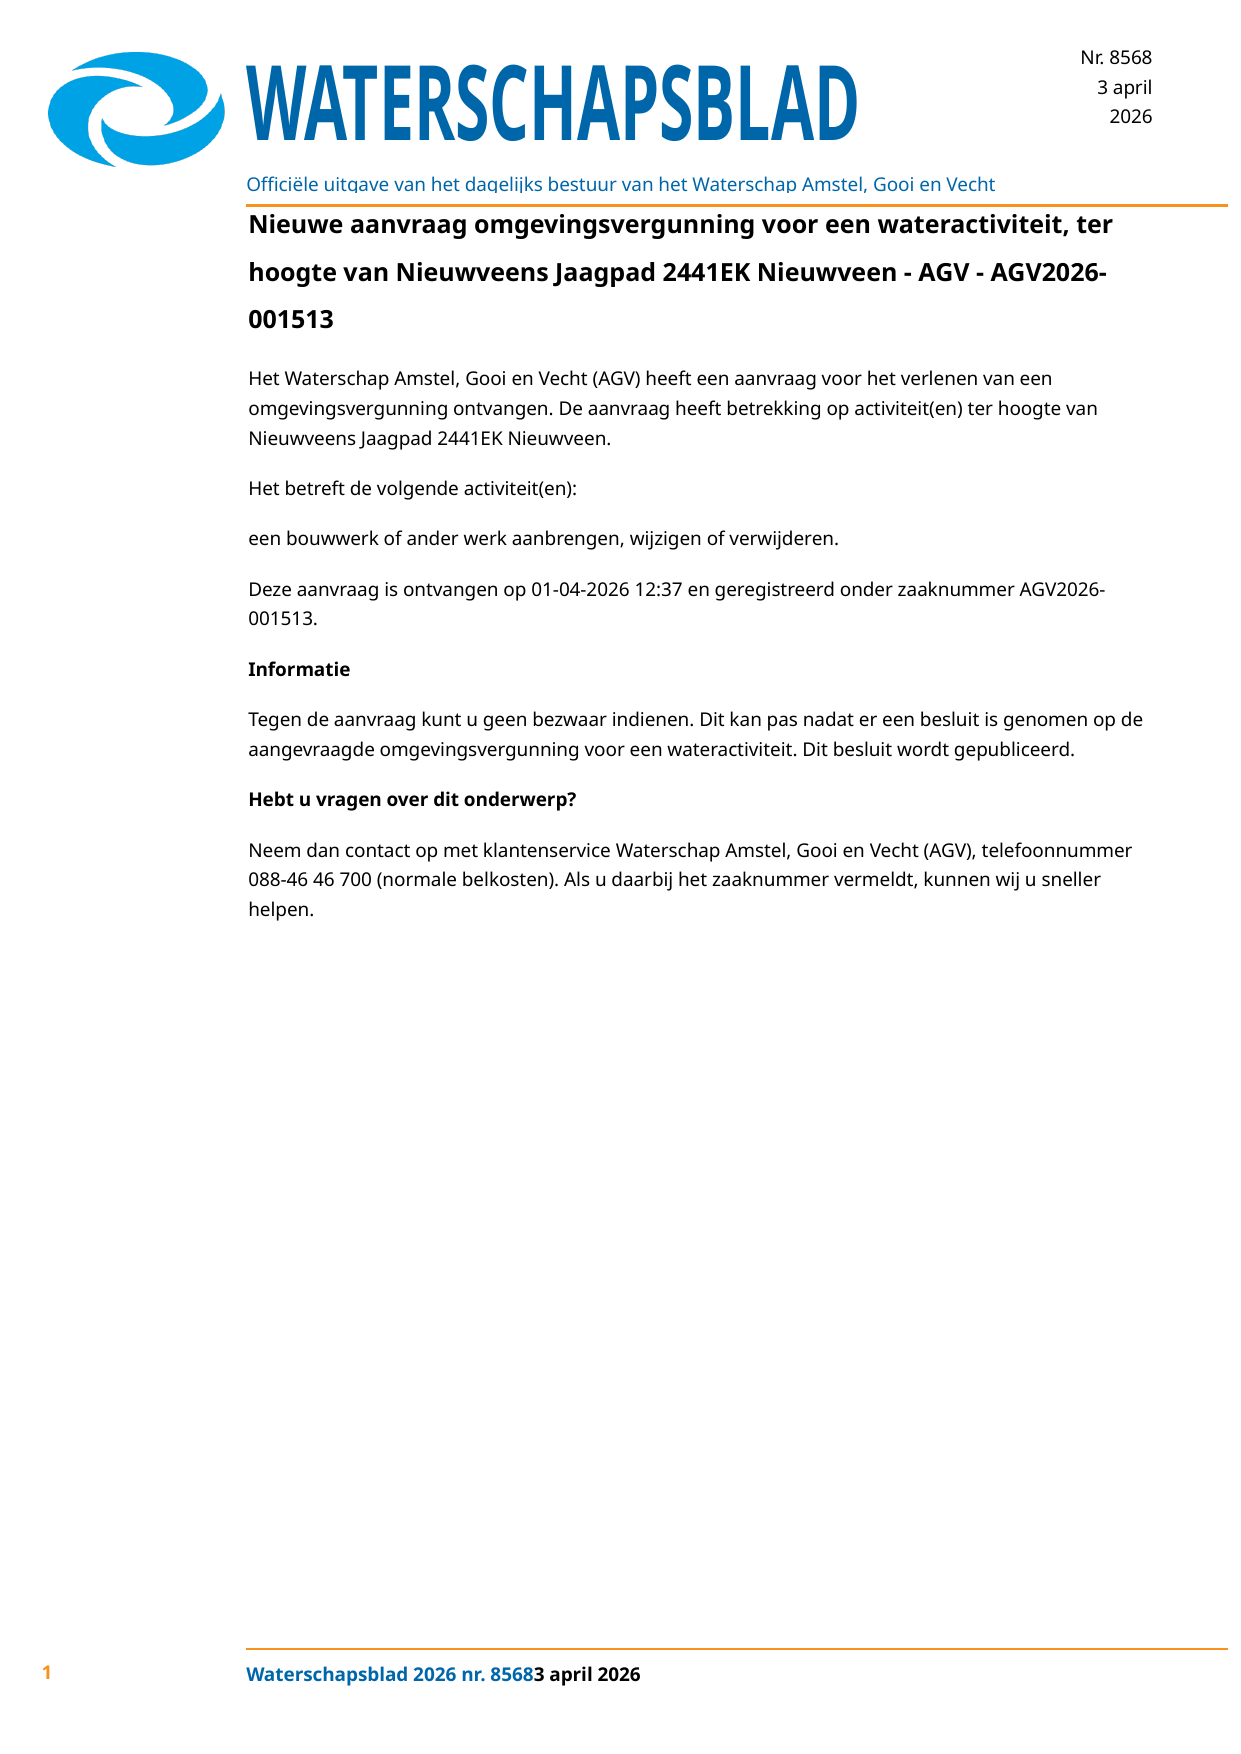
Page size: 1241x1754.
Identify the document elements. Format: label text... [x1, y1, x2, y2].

text Neem dan contact op met klantenservice Waterschap Amstel, Gooi en Vecht (AGV), telefoonnummer 088-46 46 700 (normale belkosten). Als u daarbij het zaaknummer vermeldt, kunnen wij u sneller helpen. [248, 837, 1152, 922]
text Nieuwe aanvraag omgevingsvergunning voor een wateractiviteit, ter hoogte van Nieuwveens Jaagpad 2441EK Nieuwveen - AGV - AGV2026-001513 [248, 207, 1152, 336]
text Het Waterschap Amstel, Gooi en Vecht (AGV) heeft een aanvraag voor het verlenen van een omgevingsvergunning ontvangen. De aanvraag heeft betrekking op activiteit(en) ter hoogte van Nieuwveens Jaagpad 2441EK Nieuwveen. [248, 366, 1152, 450]
text Hebt u vragen over dit onderwerp? [248, 786, 1152, 812]
text Tegen de aanvraag kunt u geen bezwaar indienen. Dit kan pas nadat er een besluit is genomen op de aangevraagde omgevingsvergunning voor een wateractiviteit. Dit besluit wordt gepubliceerd. [248, 706, 1152, 762]
text een bouwwerk of ander werk aanbrengen, wijzigen of verwijderen. [248, 526, 1152, 551]
text Informatie [248, 656, 1152, 682]
text Deze aanvraag is ontvangen op 01-04-2026 12:37 en geregistreerd onder zaaknummer AGV2026-001513. [248, 576, 1152, 631]
text Het betreft de volgende activiteit(en): [248, 475, 1152, 501]
picture [41, 47, 231, 172]
